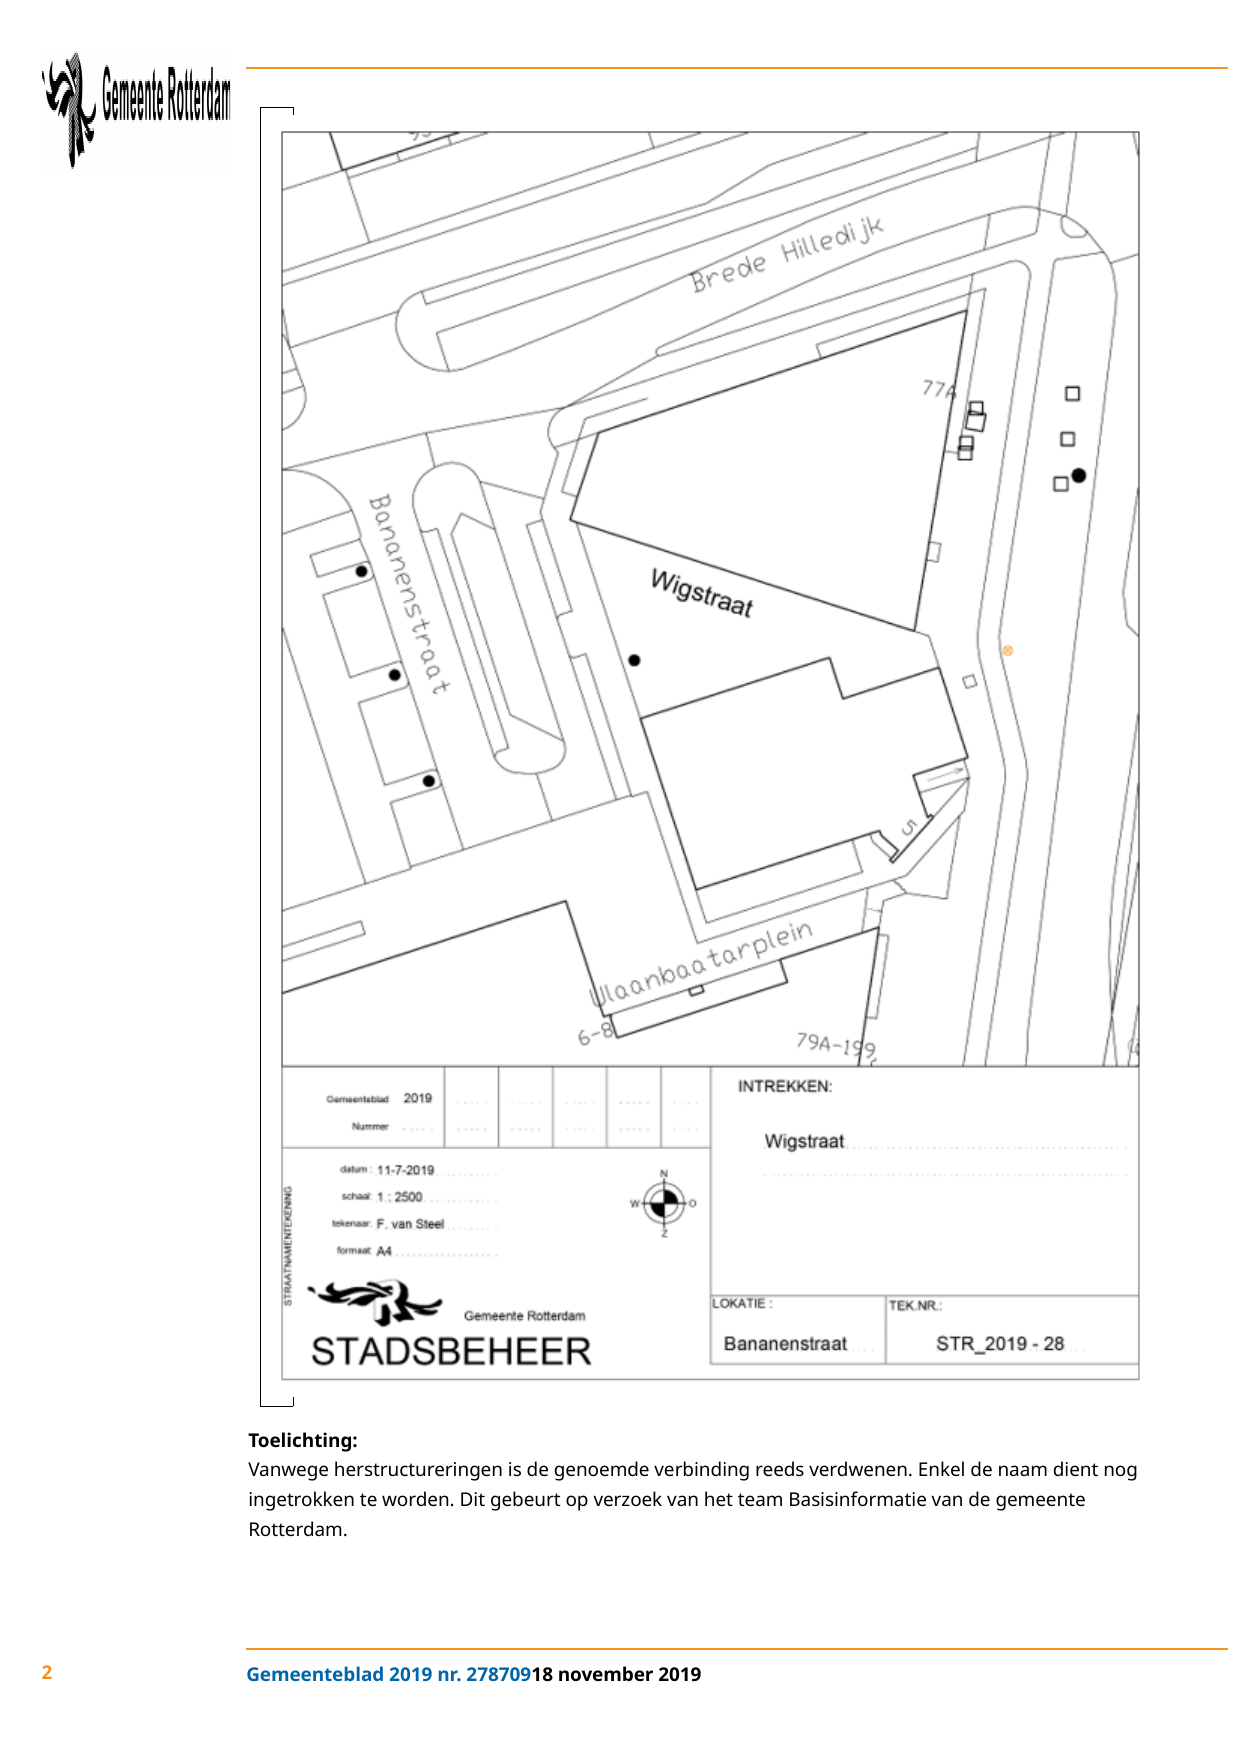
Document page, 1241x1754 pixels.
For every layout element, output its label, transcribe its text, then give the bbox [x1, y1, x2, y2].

text Toelichting: [248, 1427, 1152, 1453]
text Vanwege herstructureringen is de genoemde verbinding reeds verdwenen. Enkel de naam dient nog ingetrokken te worden. Dit gebeurt op verzoek van het team Basisinformatie van de gemeente Rotterdam. [248, 1457, 1152, 1541]
picture [41, 47, 231, 172]
picture [268, 115, 1155, 1397]
